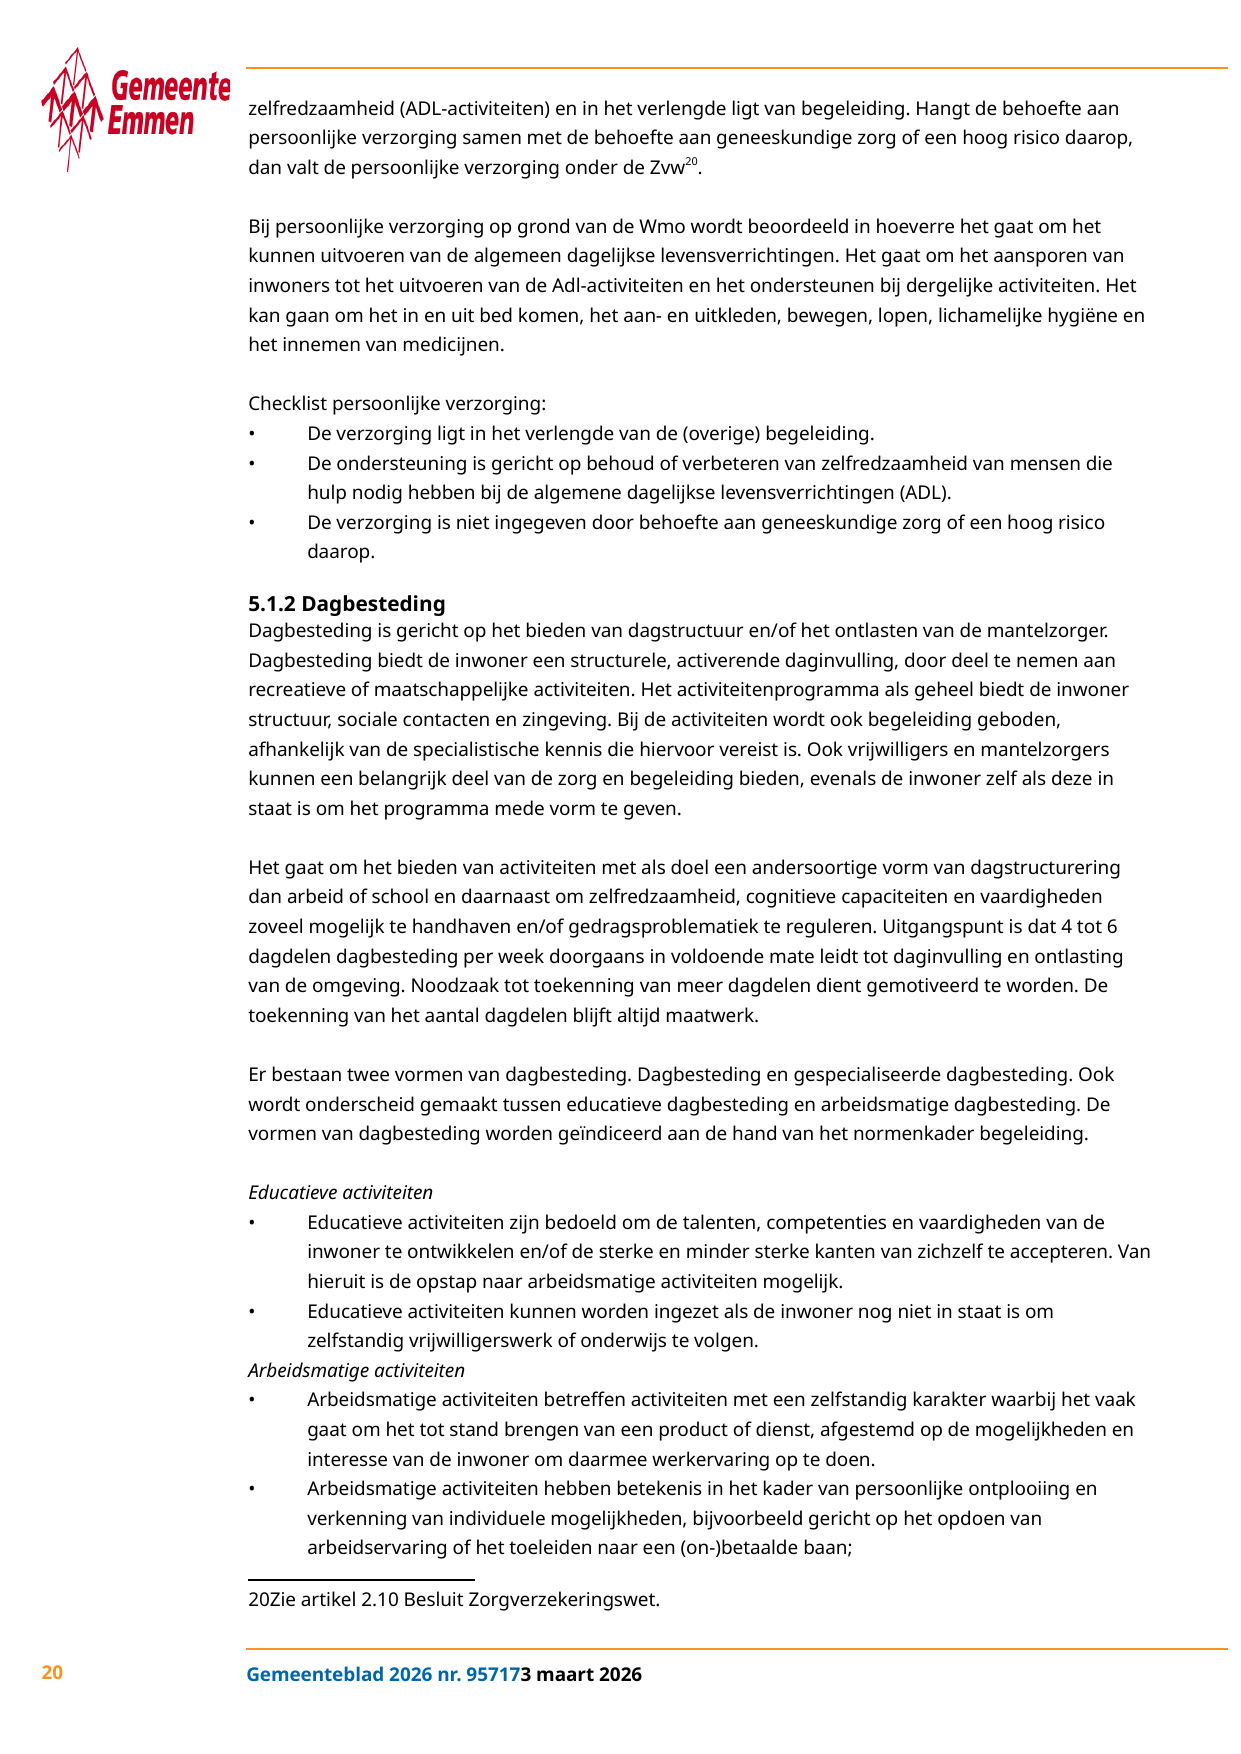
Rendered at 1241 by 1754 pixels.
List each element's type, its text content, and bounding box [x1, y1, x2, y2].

list Educatieve activiteiten kunnen worden ingezet als de inwoner nog niet in staat is om zelfstandig vrijwilligerswerk of onderwijs te volgen. [248, 1298, 1152, 1353]
picture [41, 47, 231, 172]
list De verzorging ligt in het verlengde van de (overige) begeleiding. [248, 420, 1152, 446]
text Bij persoonlijke verzorging op grond van de Wmo wordt beoordeeld in hoeverre het gaat om het kunnen uitvoeren van de algemeen dagelijkse levensverrichtingen. Het gaat om het aansporen van inwoners tot het uitvoeren van de Adl-activiteiten en het ondersteunen bij dergelijke activiteiten. Het kan gaan om het in en uit bed komen, het aan- en uitkleden, bewegen, lopen, lichamelijke hygiëne en het innemen van medicijnen. [248, 213, 1152, 357]
text zelfredzaamheid (ADL-activiteiten) en in het verlengde ligt van begeleiding. Hangt de behoefte aan persoonlijke verzorging samen met de behoefte aan geneeskundige zorg of een hoog risico daarop, dan valt de persoonlijke verzorging onder de Zvw. [248, 95, 1152, 180]
text Er bestaan twee vormen van dagbesteding. Dagbesteding en gespecialiseerde dagbesteding. Ook wordt onderscheid gemaakt tussen educatieve dagbesteding en arbeidsmatige dagbesteding. De vormen van dagbesteding worden geïndiceerd aan de hand van het normenkader begeleiding. [248, 1061, 1152, 1146]
text 5.1.2 Dagbesteding [248, 589, 1152, 617]
list De ondersteuning is gericht op behoud of verbeteren van zelfredzaamheid van mensen die hulp nodig hebben bij de algemene dagelijkse levensverrichtingen (ADL). [248, 450, 1152, 505]
list Educatieve activiteiten zijn bedoeld om de talenten, competenties en vaardigheden van de inwoner te ontwikkelen en/of de sterke en minder sterke kanten van zichzelf te accepteren. Van hieruit is de opstap naar arbeidsmatige activiteiten mogelijk. [248, 1209, 1152, 1294]
text Het gaat om het bieden van activiteiten met als doel een andersoortige vorm van dagstructurering dan arbeid of school en daarnaast om zelfredzaamheid, cognitieve capaciteiten en vaardigheden zoveel mogelijk te handhaven en/of gedragsproblematiek te reguleren. Uitgangspunt is dat 4 tot 6 dagdelen dagbesteding per week doorgaans in voldoende mate leidt tot daginvulling en ontlasting van de omgeving. Noodzaak tot toekenning van meer dagdelen dient gemotiveerd te worden. De toekenning van het aantal dagdelen blijft altijd maatwerk. [248, 854, 1152, 1028]
list De verzorging is niet ingegeven door behoefte aan geneeskundige zorg of een hoog risico daarop. [248, 509, 1152, 564]
text Checklist persoonlijke verzorging: [248, 391, 1152, 416]
text Zie artikel 2.10 Besluit Zorgverzekeringswet. [248, 1586, 1152, 1612]
text Educatieve activiteiten [248, 1179, 1152, 1205]
text Arbeidsmatige activiteiten [248, 1357, 1152, 1383]
list Arbeidsmatige activiteiten hebben betekenis in het kader van persoonlijke ontplooiing en verkenning van individuele mogelijkheden, bijvoorbeeld gericht op het opdoen van arbeidservaring of het toeleiden naar een (on-)betaalde baan; [248, 1475, 1152, 1560]
list Arbeidsmatige activiteiten betreffen activiteiten met een zelfstandig karakter waarbij het vaak gaat om het tot stand brengen van een product of dienst, afgestemd op de mogelijkheden en interesse van de inwoner om daarmee werkervaring op te doen. [248, 1387, 1152, 1471]
text Dagbesteding is gericht op het bieden van dagstructuur en/of het ontlasten van de mantelzorger. Dagbesteding biedt de inwoner een structurele, activerende daginvulling, door deel te nemen aan recreatieve of maatschappelijke activiteiten. Het activiteitenprogramma als geheel biedt de inwoner structuur, sociale contacten en zingeving. Bij de activiteiten wordt ook begeleiding geboden, afhankelijk van de specialistische kennis die hiervoor vereist is. Ook vrijwilligers en mantelzorgers kunnen een belangrijk deel van de zorg en begeleiding bieden, evenals de inwoner zelf als deze in staat is om het programma mede vorm te geven. [248, 617, 1152, 821]
